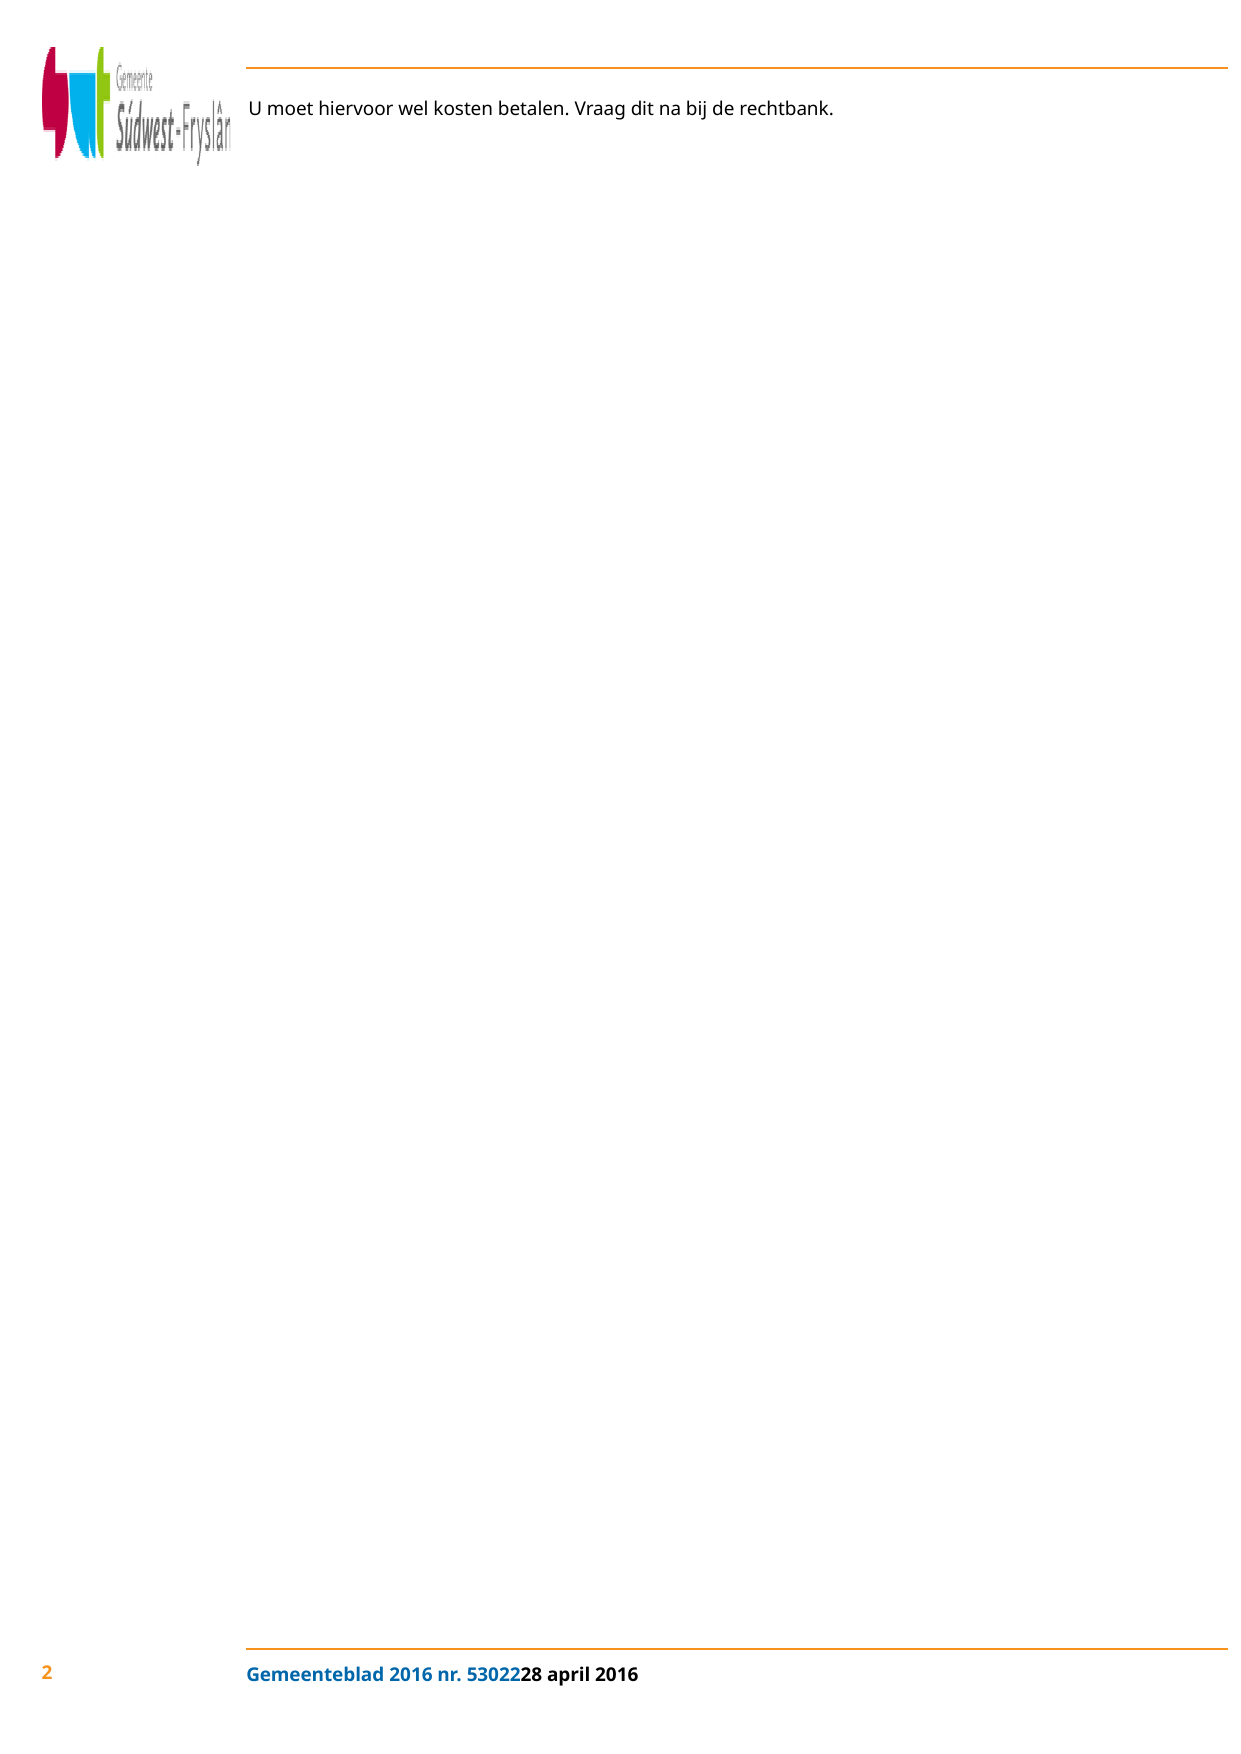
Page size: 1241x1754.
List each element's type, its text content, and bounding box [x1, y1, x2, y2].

picture [41, 47, 231, 172]
text U moet hiervoor wel kosten betalen. Vraag dit na bij de rechtbank. [248, 95, 1152, 121]
